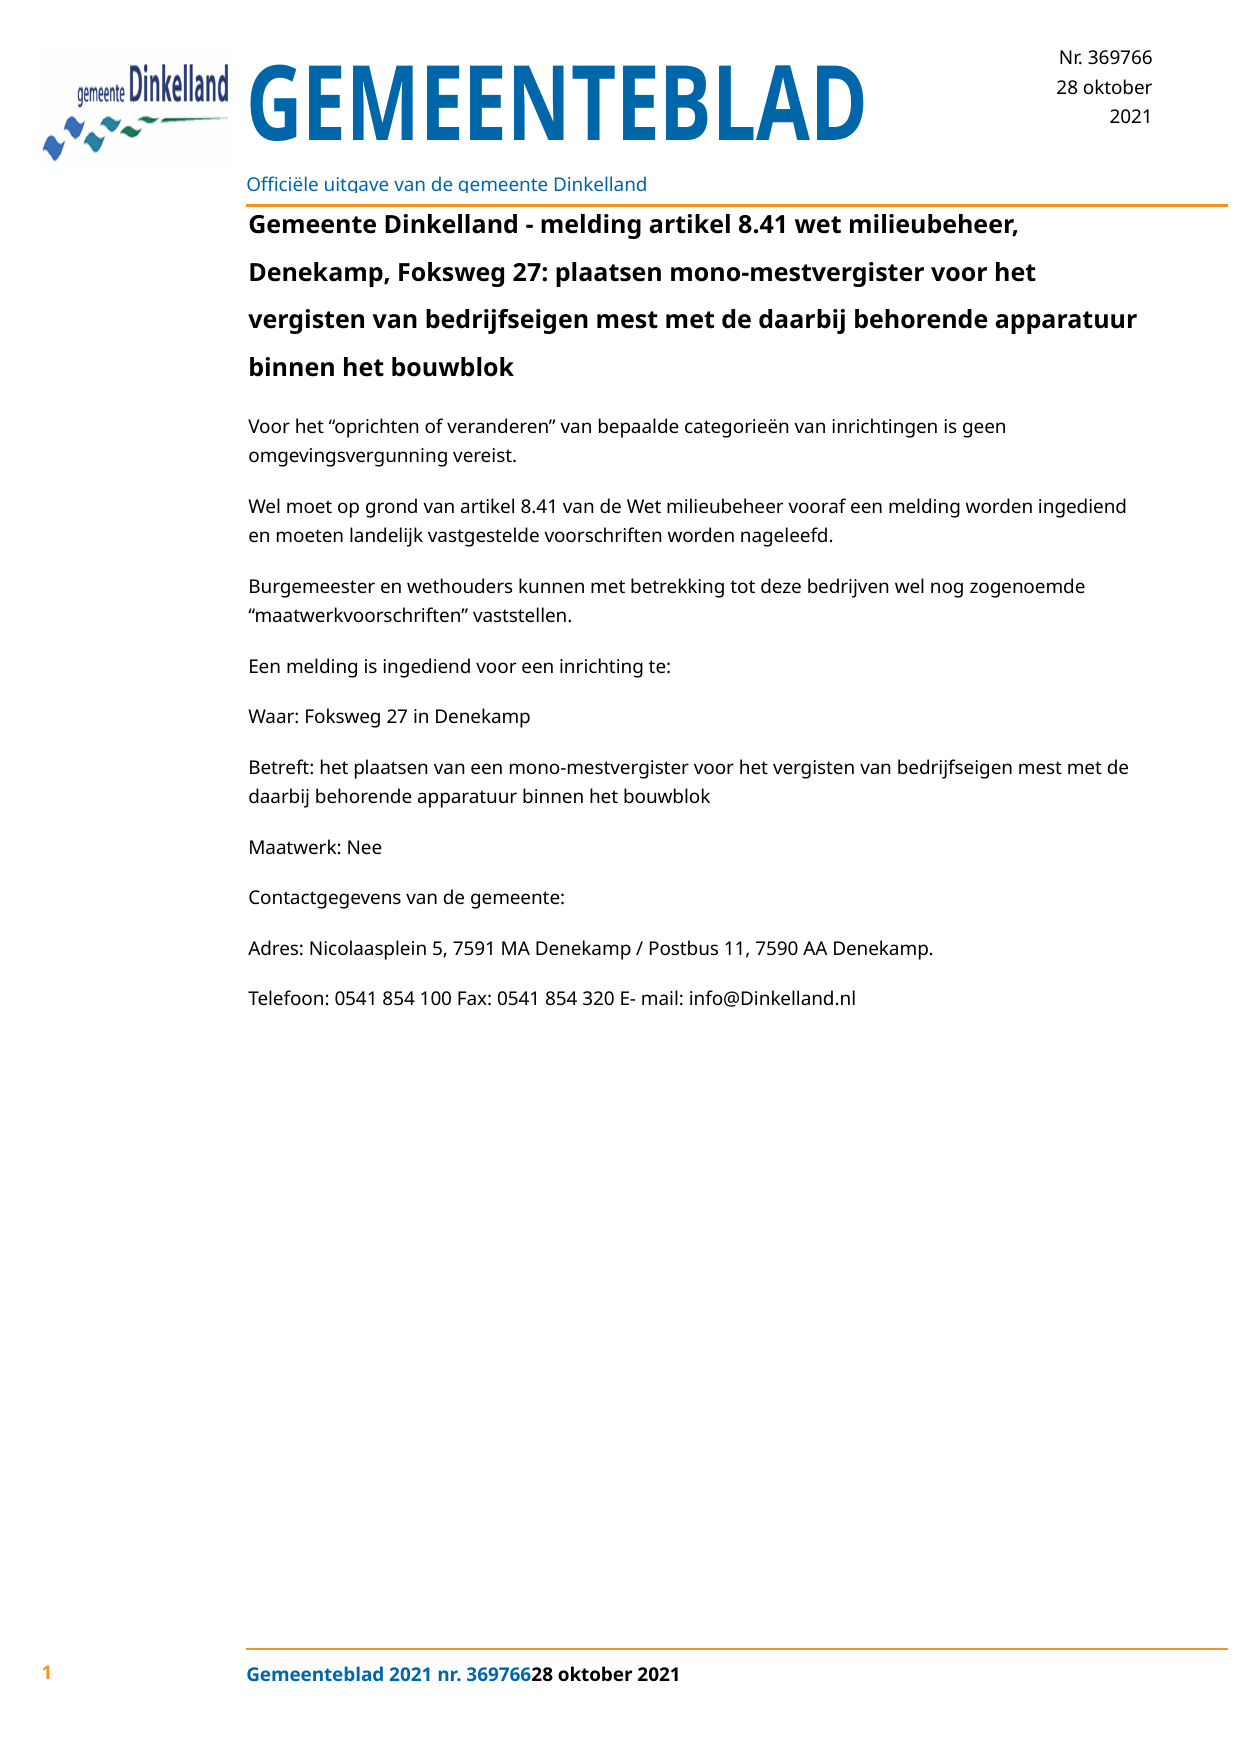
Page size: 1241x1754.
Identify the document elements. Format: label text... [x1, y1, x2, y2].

text Telefoon: 0541 854 100 Fax: 0541 854 320 E- mail: info@Dinkelland.nl [248, 985, 1152, 1011]
text Adres: Nicolaasplein 5, 7591 MA Denekamp / Postbus 11, 7590 AA Denekamp. [248, 935, 1152, 961]
picture [41, 47, 231, 172]
text Contactgegevens van de gemeente: [248, 884, 1152, 910]
text Waar: Foksweg 27 in Denekamp [248, 703, 1152, 729]
text Burgemeester en wethouders kunnen met betrekking tot deze bedrijven wel nog zogenoemde “maatwerkvoorschriften” vaststellen. [248, 573, 1152, 628]
text Maatwerk: Nee [248, 834, 1152, 860]
text Wel moet op grond van artikel 8.41 van de Wet milieubeheer vooraf een melding worden ingediend en moeten landelijk vastgestelde voorschriften worden nageleefd. [248, 493, 1152, 548]
text Gemeente Dinkelland - melding artikel 8.41 wet milieubeheer, Denekamp, Foksweg 27: plaatsen mono-mestvergister voor het vergisten van bedrijfseigen mest met de daarbij behorende apparatuur binnen het bouwblok [248, 207, 1152, 384]
text Betreft: het plaatsen van een mono-mestvergister voor het vergisten van bedrijfseigen mest met de daarbij behorende apparatuur binnen het bouwblok [248, 754, 1152, 809]
text Voor het “oprichten of veranderen” van bepaalde categorieën van inrichtingen is geen omgevingsvergunning vereist. [248, 413, 1152, 468]
text Een melding is ingediend voor een inrichting te: [248, 653, 1152, 679]
